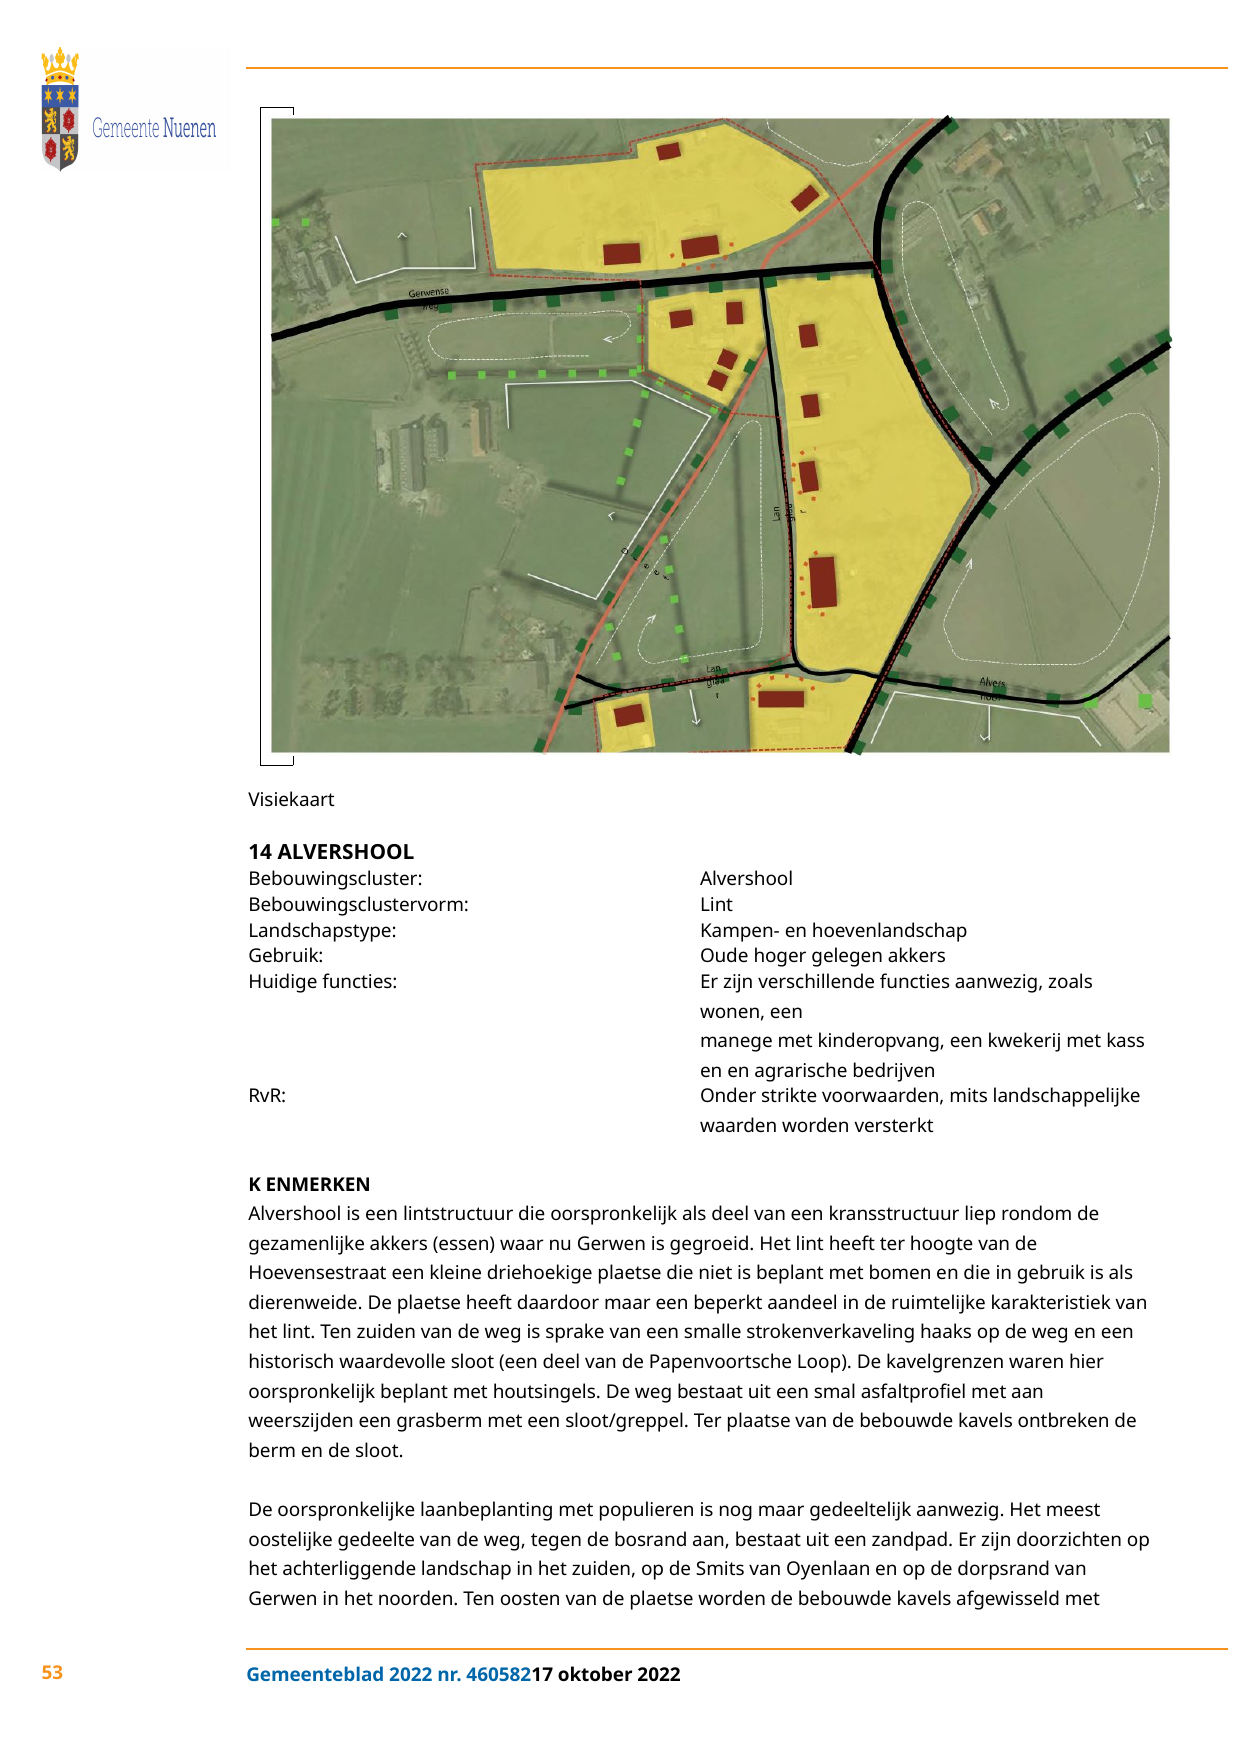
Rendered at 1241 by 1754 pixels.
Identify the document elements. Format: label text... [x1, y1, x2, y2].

text Alvershool is een lintstructuur die oorspronkelijk als deel van een kransstructuur liep rondom de gezamenlijke akkers (essen) waar nu Gerwen is gegroeid. Het lint heeft ter hoogte van de Hoevensestraat een kleine driehoekige plaetse die niet is beplant met bomen en die in gebruik is als dierenweide. De plaetse heeft daardoor maar een beperkt aandeel in de ruimtelijke karakteristiek van het lint. Ten zuiden van de weg is sprake van een smalle strokenverkaveling haaks op de weg en een historisch waardevolle sloot (een deel van de Papenvoortsche Loop). De kavelgrenzen waren hier oorspronkelijk beplant met houtsingels. De weg bestaat uit een smal asfaltprofiel met aan weerszijden een grasberm met een sloot/greppel. Ter plaatse van de bebouwde kavels ontbreken de berm en de sloot. [248, 1200, 1152, 1463]
table_cell Oude hoger gelegen akkers [700, 943, 1152, 968]
table_header Alvershool [700, 865, 1152, 891]
table_cell RvR: [248, 1083, 700, 1138]
text Visiekaart [248, 786, 1152, 812]
table_cell Bebouwingsclustervorm: [248, 891, 700, 917]
table_cell Gebruik: [248, 943, 700, 968]
table_header Bebouwingscluster: [248, 865, 700, 891]
picture [41, 47, 231, 172]
table_cell Kampen- en hoevenlandschap [700, 917, 1152, 942]
table_cell Onder strikte voorwaarden, mits landschappelijke waarden worden versterkt [700, 1083, 1152, 1138]
table_cell Huidige functies: [248, 968, 700, 1083]
table_cell Lint [700, 891, 1152, 917]
picture [268, 115, 1173, 756]
text 14 ALVERSHOOL [248, 837, 1152, 865]
table_cell Landschapstype: [248, 917, 700, 942]
text K ENMERKEN [248, 1171, 1152, 1197]
text De oorspronkelijke laanbeplanting met populieren is nog maar gedeeltelijk aanwezig. Het meest oostelijke gedeelte van de weg, tegen de bosrand aan, bestaat uit een zandpad. Er zijn doorzichten op het achterliggende landschap in het zuiden, op de Smits van Oyenlaan en op de dorpsrand van Gerwen in het noorden. Ten oosten van de plaetse worden de bebouwde kavels afgewisseld met [248, 1496, 1152, 1611]
table_cell Er zijn verschillende functies aanwezig, zoals wonen, een manege met kinderopvang, een kwekerij met kassen en agrarische bedrijven [700, 968, 1152, 1083]
